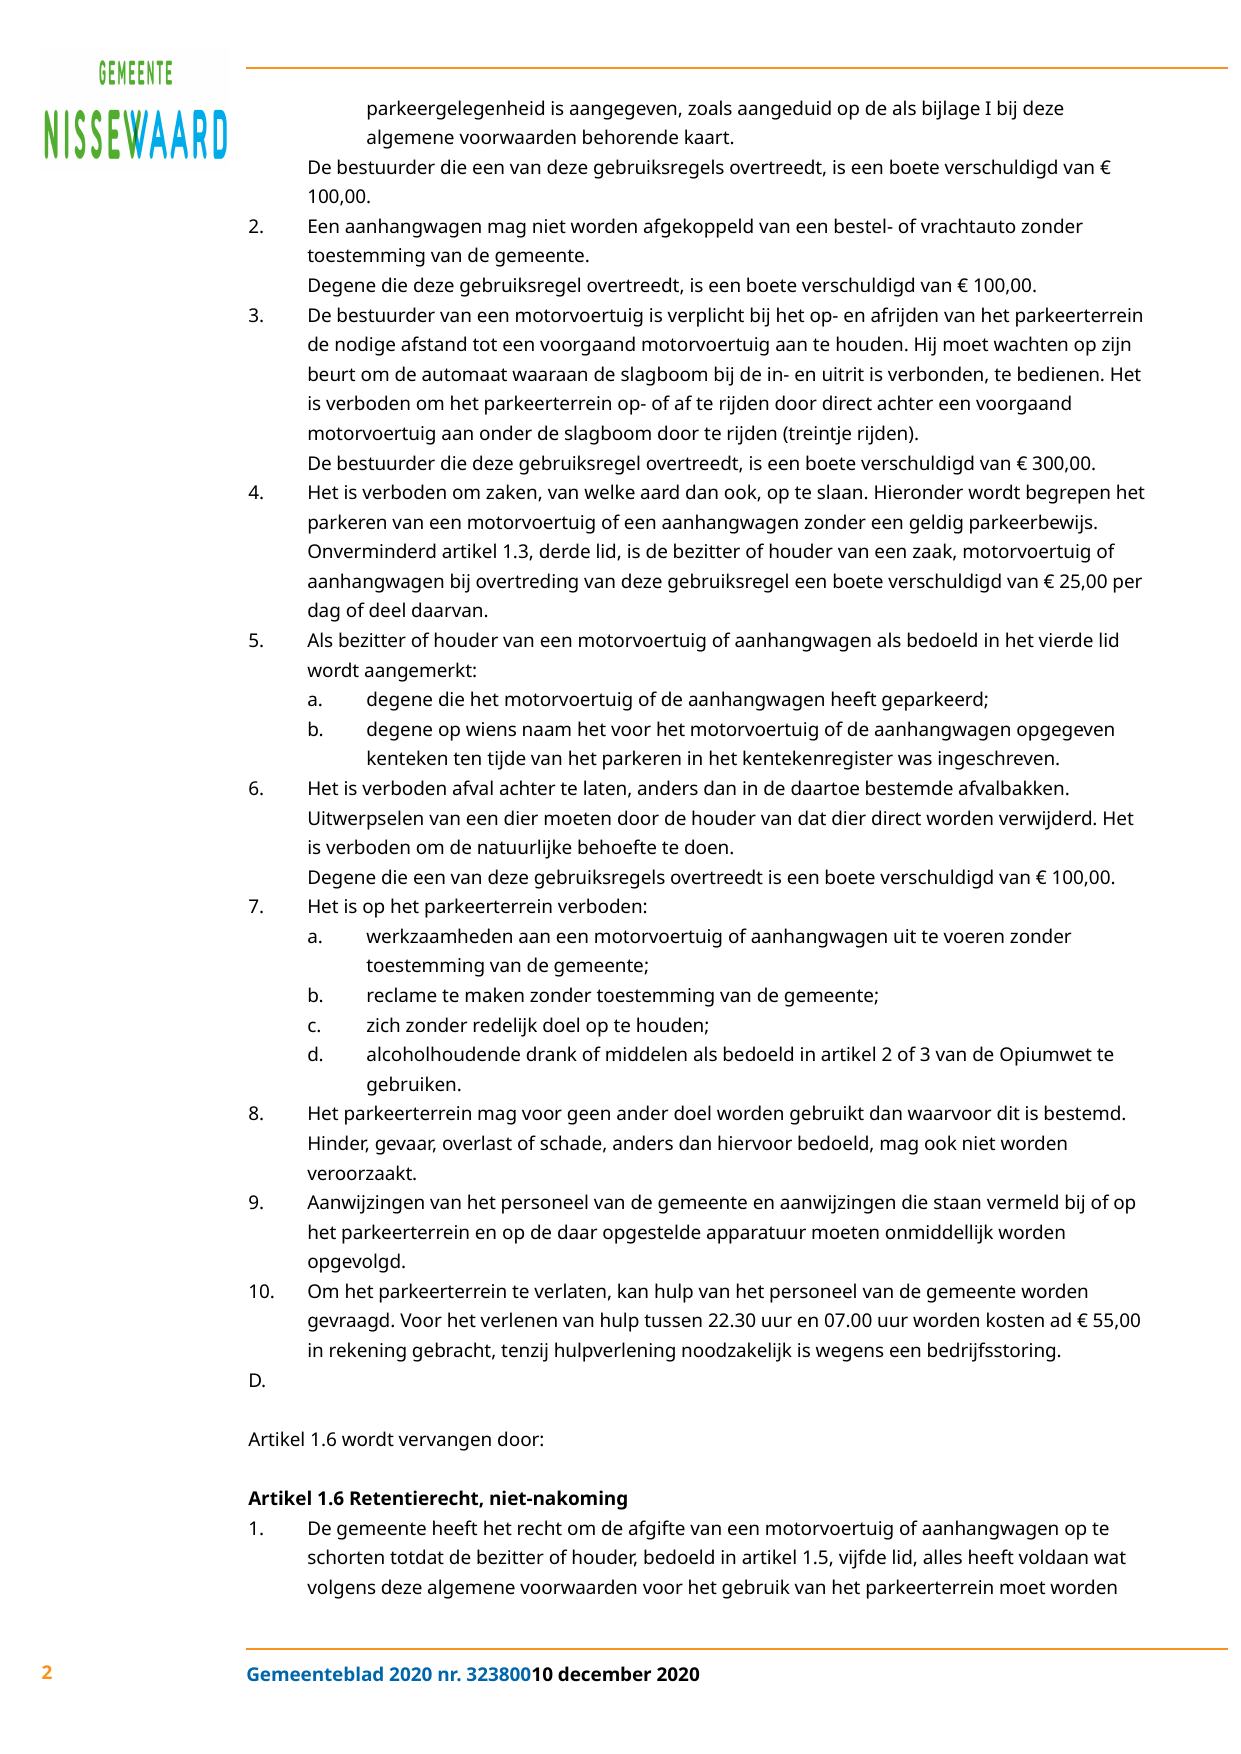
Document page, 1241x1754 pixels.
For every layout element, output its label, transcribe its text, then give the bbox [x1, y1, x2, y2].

list Aanwijzingen van het personeel van de gemeente en aanwijzingen die staan vermeld bij of op het parkeerterrein en op de daar opgestelde apparatuur moeten onmiddellijk worden opgevolgd. [248, 1189, 1152, 1274]
list Om het parkeerterrein te verlaten, kan hulp van het personeel van de gemeente worden gevraagd. Voor het verlenen van hulp tussen 22.30 uur en 07.00 uur worden kosten ad € 55,00 in rekening gebracht, tenzij hulpverlening noodzakelijk is wegens een bedrijfsstoring. [248, 1278, 1152, 1363]
list De gemeente heeft het recht om de afgifte van een motorvoertuig of aanhangwagen op te schorten totdat de bezitter of houder, bedoeld in artikel 1.5, vijfde lid, alles heeft voldaan wat volgens deze algemene voorwaarden voor het gebruik van het parkeerterrein moet worden [248, 1515, 1152, 1600]
list degene op wiens naam het voor het motorvoertuig of de aanhangwagen opgegeven kenteken ten tijde van het parkeren in het kentekenregister was ingeschreven. [307, 716, 1152, 771]
list De bestuurder van een motorvoertuig is verplicht bij het op- en afrijden van het parkeerterrein de nodige afstand tot een voorgaand motorvoertuig aan te houden. Hij moet wachten op zijn beurt om de automaat waaraan de slagboom bij de in- en uitrit is verbonden, te bedienen. Het is verboden om het parkeerterrein op- of af te rijden door direct achter een voorgaand motorvoertuig aan onder de slagboom door te rijden (treintje rijden). [248, 302, 1152, 446]
list Als bezitter of houder van een motorvoertuig of aanhangwagen als bedoeld in het vierde lid wordt aangemerkt: [248, 627, 1152, 683]
list Het is op het parkeerterrein verboden: [248, 893, 1152, 919]
list Het parkeerterrein mag voor geen ander doel worden gebruikt dan waarvoor dit is bestemd. Hinder, gevaar, overlast of schade, anders dan hiervoor bedoeld, mag ook niet worden veroorzaakt. [248, 1101, 1152, 1186]
list reclame te maken zonder toestemming van de gemeente; [307, 982, 1152, 1008]
list Degene die een van deze gebruiksregels overtreedt is een boete verschuldigd van € 100,00. [248, 864, 1152, 890]
text Artikel 1.6 wordt vervangen door: [248, 1426, 1152, 1452]
list parkeergelegenheid is aangegeven, zoals aangeduid op de als bijlage I bij deze algemene voorwaarden behorende kaart. [307, 95, 1152, 150]
list degene die het motorvoertuig of de aanhangwagen heeft geparkeerd; [307, 686, 1152, 712]
text D. [248, 1367, 1152, 1393]
list Een aanhangwagen mag niet worden afgekoppeld van een bestel- of vrachtauto zonder toestemming van de gemeente. [248, 213, 1152, 268]
list Het is verboden afval achter te laten, anders dan in de daartoe bestemde afvalbakken. Uitwerpselen van een dier moeten door de houder van dat dier direct worden verwijderd. Het is verboden om de natuurlijke behoefte te doen. [248, 775, 1152, 860]
picture [41, 47, 231, 172]
list Het is verboden om zaken, van welke aard dan ook, op te slaan. Hieronder wordt begrepen het parkeren van een motorvoertuig of een aanhangwagen zonder een geldig parkeerbewijs. [248, 479, 1152, 535]
list werkzaamheden aan een motorvoertuig of aanhangwagen uit te voeren zonder toestemming van de gemeente; [307, 923, 1152, 978]
list Onverminderd artikel 1.3, derde lid, is de bezitter of houder van een zaak, motorvoertuig of aanhangwagen bij overtreding van deze gebruiksregel een boete verschuldigd van € 25,00 per dag of deel daarvan. [248, 538, 1152, 623]
list Degene die deze gebruiksregel overtreedt, is een boete verschuldigd van € 100,00. [248, 272, 1152, 298]
list alcoholhoudende drank of middelen als bedoeld in artikel 2 of 3 van de Opiumwet te gebruiken. [307, 1041, 1152, 1097]
list zich zonder redelijk doel op te houden; [307, 1012, 1152, 1038]
list De bestuurder die een van deze gebruiksregels overtreedt, is een boete verschuldigd van € 100,00. [248, 154, 1152, 209]
list De bestuurder die deze gebruiksregel overtreedt, is een boete verschuldigd van € 300,00. [248, 450, 1152, 476]
text Artikel 1.6 Retentierecht, niet-nakoming [248, 1485, 1152, 1511]
